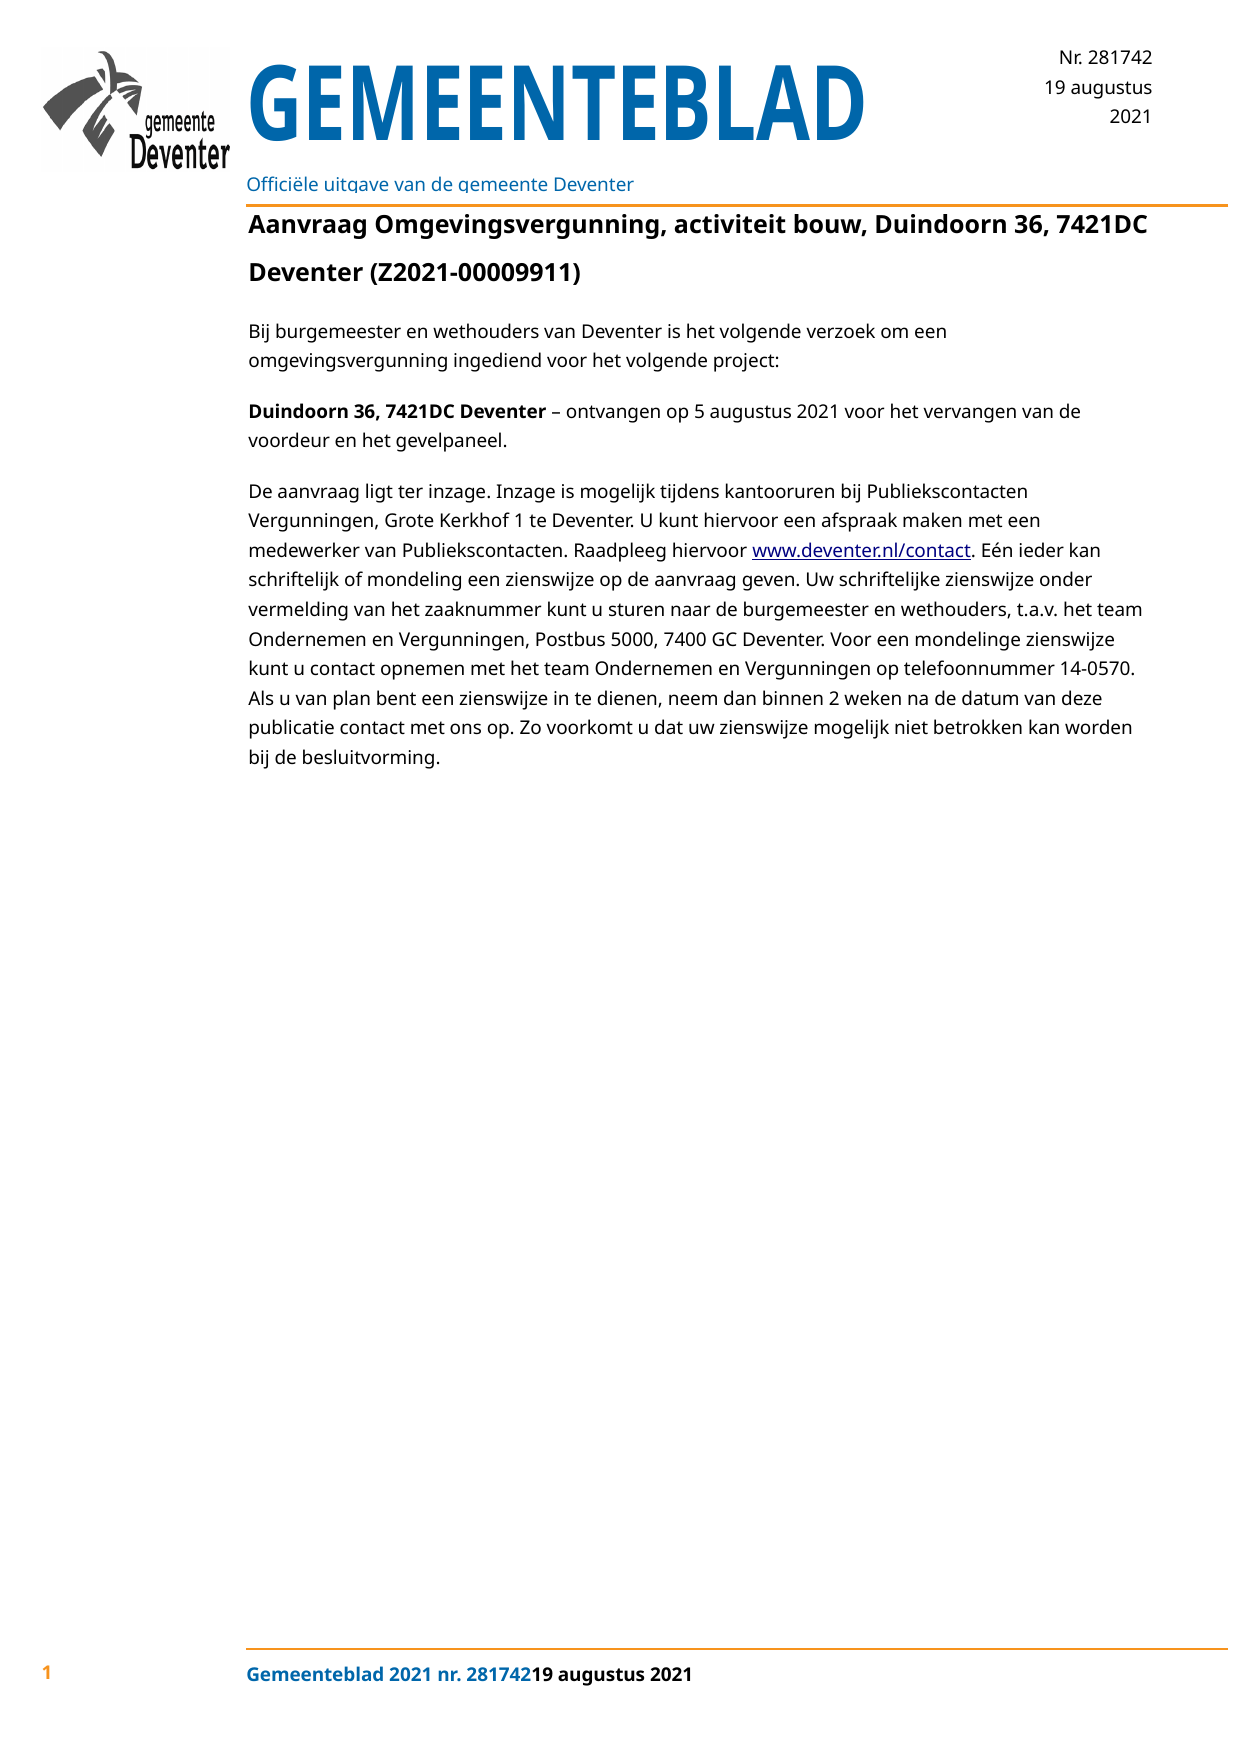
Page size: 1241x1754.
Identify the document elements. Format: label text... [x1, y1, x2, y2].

picture [41, 47, 231, 172]
text Bij burgemeester en wethouders van Deventer is het volgende verzoek om een omgevingsvergunning ingediend voor het volgende project: [248, 318, 1152, 373]
text Duindoorn 36, 7421DC Deventer – ontvangen op 5 augustus 2021 voor het vervangen van de voordeur en het gevelpaneel. [248, 398, 1152, 453]
text De aanvraag ligt ter inzage. Inzage is mogelijk tijdens kantooruren bij Publiekscontacten Vergunningen, Grote Kerkhof 1 te Deventer. U kunt hiervoor een afspraak maken met een medewerker van Publiekscontacten. Raadpleeg hiervoor www.deventer.nl/contact. Eén ieder kan schriftelijk of mondeling een zienswijze op de aanvraag geven. Uw schriftelijke zienswijze onder vermelding van het zaaknummer kunt u sturen naar de burgemeester en wethouders, t.a.v. het team Ondernemen en Vergunningen, Postbus 5000, 7400 GC Deventer. Voor een mondelinge zienswijze kunt u contact opnemen met het team Ondernemen en Vergunningen op telefoonnummer 14-0570. Als u van plan bent een zienswijze in te dienen, neem dan binnen 2 weken na de datum van deze publicatie contact met ons op. Zo voorkomt u dat uw zienswijze mogelijk niet betrokken kan worden bij de besluitvorming. [248, 478, 1152, 770]
text Aanvraag Omgevingsvergunning, activiteit bouw, Duindoorn 36, 7421DC Deventer (Z2021-00009911) [248, 207, 1152, 288]
